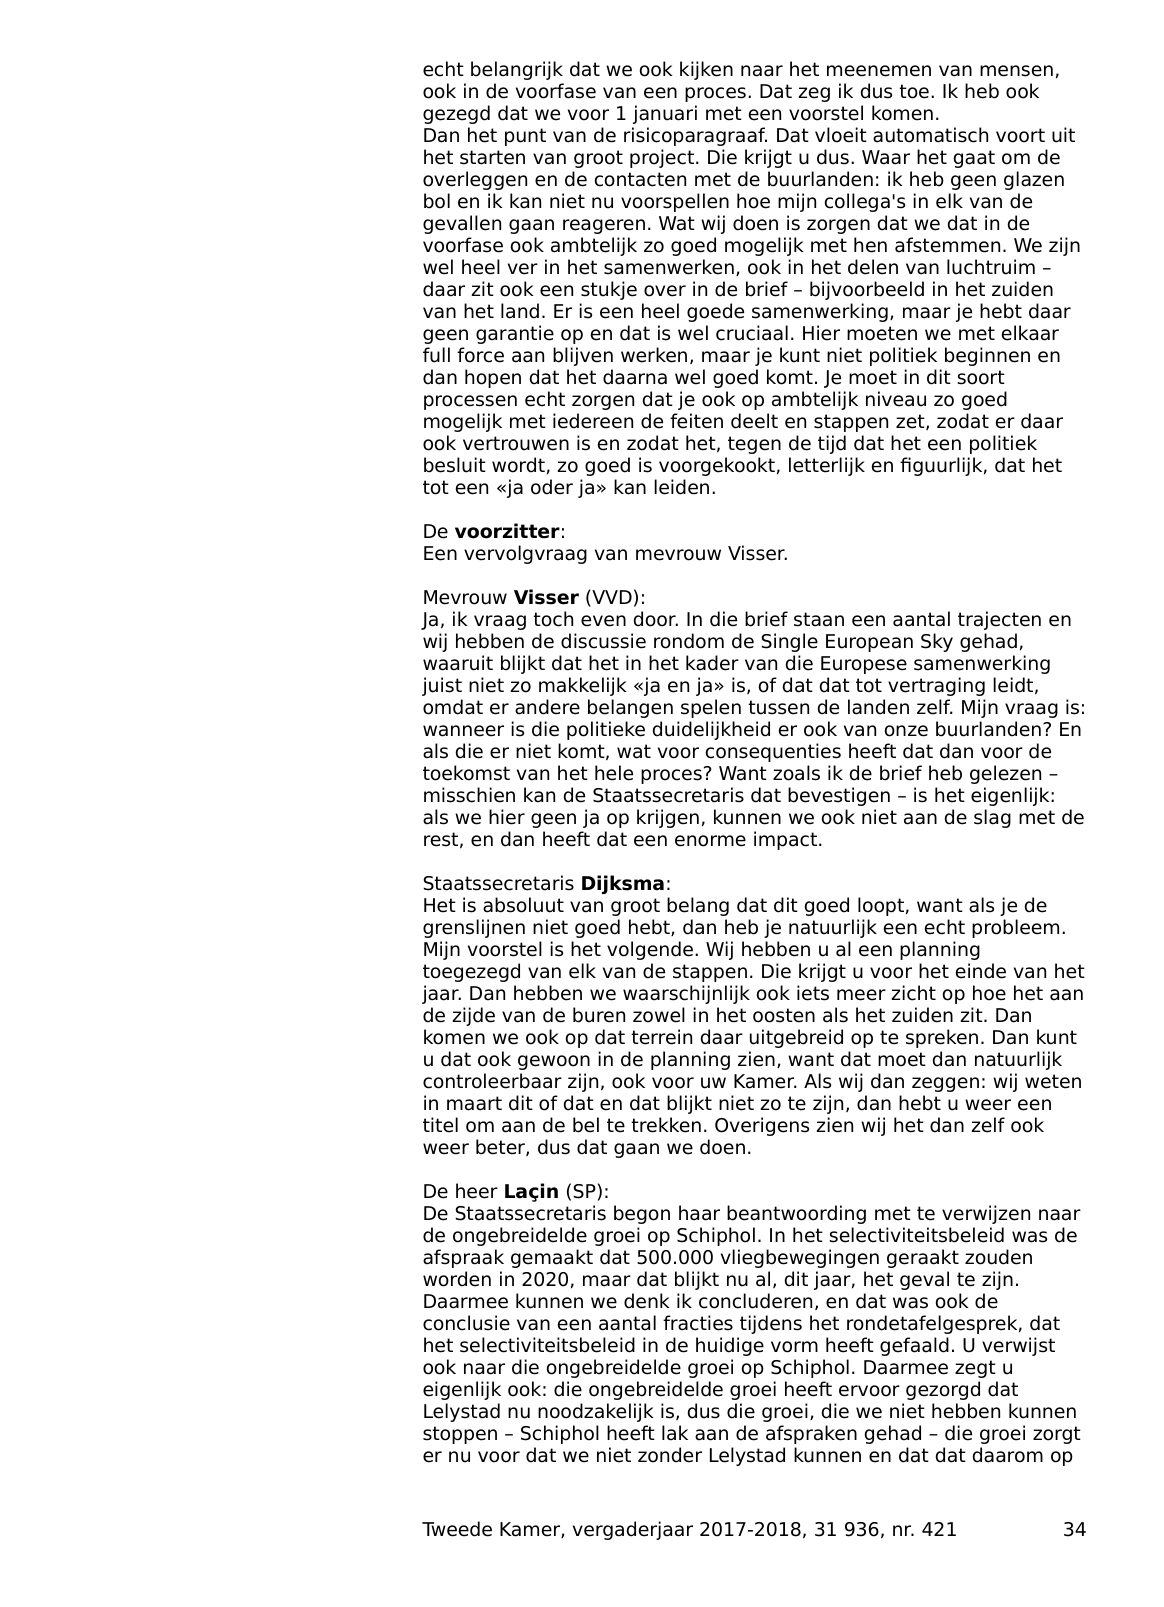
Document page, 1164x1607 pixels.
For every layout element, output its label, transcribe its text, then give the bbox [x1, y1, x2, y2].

text Een vervolgvraag van mevrouw Visser. [422, 543, 1087, 565]
text Staatssecretaris Dijksma: [422, 873, 1087, 895]
text Mevrouw Visser (VVD): [422, 587, 1087, 609]
text Het is absoluut van groot belang dat dit goed loopt, want als je de grenslijnen niet goed hebt, dan heb je natuurlijk een echt probleem. Mijn voorstel is het volgende. Wij hebben u al een planning toegezegd van elk van de stappen. Die krijgt u voor het einde van het jaar. Dan hebben we waarschijnlijk ook iets meer zicht op hoe het aan de zijde van de buren zowel in het oosten als het zuiden zit. Dan komen we ook op dat terrein daar uitgebreid op te spreken. Dan kunt u dat ook gewoon in de planning zien, want dat moet dan natuurlijk controleerbaar zijn, ook voor uw Kamer. Als wij dan zeggen: wij weten in maart dit of dat en dat blijkt niet zo te zijn, dan hebt u weer een titel om aan de bel te trekken. Overigens zien wij het dan zelf ook weer beter, dus dat gaan we doen. [422, 895, 1087, 1159]
text De Staatssecretaris begon haar beantwoording met te verwijzen naar de ongebreidelde groei op Schiphol. In het selectiviteitsbeleid was de afspraak gemaakt dat 500.000 vliegbewegingen geraakt zouden worden in 2020, maar dat blijkt nu al, dit jaar, het geval te zijn. Daarmee kunnen we denk ik concluderen, en dat was ook de conclusie van een aantal fracties tijdens het rondetafelgesprek, dat het selectiviteitsbeleid in de huidige vorm heeft gefaald. U verwijst ook naar die ongebreidelde groei op Schiphol. Daarmee zegt u eigenlijk ook: die ongebreidelde groei heeft ervoor gezorgd dat Lelystad nu noodzakelijk is, dus die groei, die we niet hebben kunnen stoppen – Schiphol heeft lak aan de afspraken gehad – die groei zorgt er nu voor dat we niet zonder Lelystad kunnen en dat dat daarom op [422, 1203, 1087, 1467]
text De voorzitter: [422, 521, 1087, 543]
text echt belangrijk dat we ook kijken naar het meenemen van mensen, ook in de voorfase van een proces. Dat zeg ik dus toe. Ik heb ook gezegd dat we voor 1 januari met een voorstel komen. [422, 59, 1087, 125]
text De heer Laçin (SP): [422, 1181, 1087, 1203]
text Dan het punt van de risicoparagraaf. Dat vloeit automatisch voort uit het starten van groot project. Die krijgt u dus. Waar het gaat om de overleggen en de contacten met de buurlanden: ik heb geen glazen bol en ik kan niet nu voorspellen hoe mijn collega's in elk van de gevallen gaan reageren. Wat wij doen is zorgen dat we dat in de voorfase ook ambtelijk zo goed mogelijk met hen afstemmen. We zijn wel heel ver in het samenwerken, ook in het delen van luchtruim – daar zit ook een stukje over in de brief – bijvoorbeeld in het zuiden van het land. Er is een heel goede samenwerking, maar je hebt daar geen garantie op en dat is wel cruciaal. Hier moeten we met elkaar full force aan blijven werken, maar je kunt niet politiek beginnen en dan hopen dat het daarna wel goed komt. Je moet in dit soort processen echt zorgen dat je ook op ambtelijk niveau zo goed mogelijk met iedereen de feiten deelt en stappen zet, zodat er daar ook vertrouwen is en zodat het, tegen de tijd dat het een politiek besluit wordt, zo goed is voorgekookt, letterlijk en figuurlijk, dat het tot een «ja oder ja» kan leiden. [422, 125, 1087, 499]
text Ja, ik vraag toch even door. In die brief staan een aantal trajecten en wij hebben de discussie rondom de Single European Sky gehad, waaruit blijkt dat het in het kader van die Europese samenwerking juist niet zo makkelijk «ja en ja» is, of dat dat tot vertraging leidt, omdat er andere belangen spelen tussen de landen zelf. Mijn vraag is: wanneer is die politieke duidelijkheid er ook van onze buurlanden? En als die er niet komt, wat voor consequenties heeft dat dan voor de toekomst van het hele proces? Want zoals ik de brief heb gelezen – misschien kan de Staatssecretaris dat bevestigen – is het eigenlijk: als we hier geen ja op krijgen, kunnen we ook niet aan de slag met de rest, en dan heeft dat een enorme impact. [422, 609, 1087, 851]
